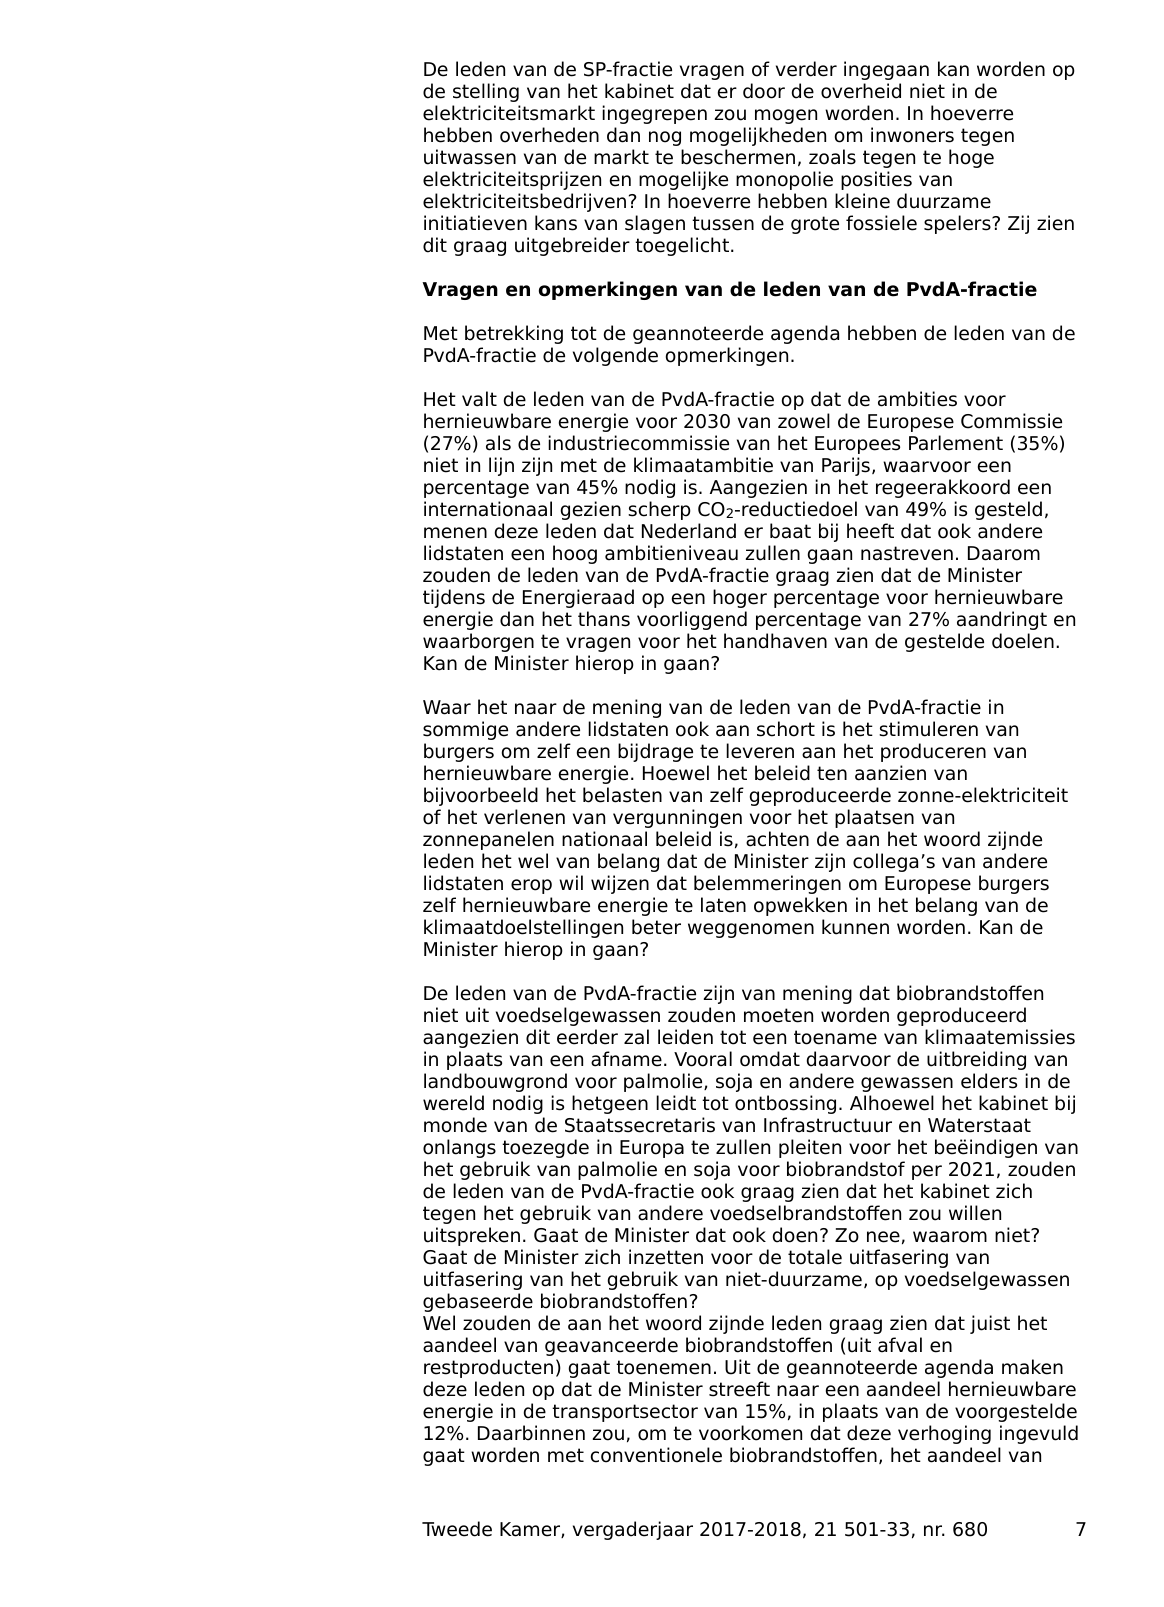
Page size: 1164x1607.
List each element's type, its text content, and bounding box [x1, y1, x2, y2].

text Het valt de leden van de PvdA-fractie op dat de ambities voor hernieuwbare energie voor 2030 van zowel de Europese Commissie (27%) als de industriecommissie van het Europees Parlement (35%) niet in lijn zijn met de klimaatambitie van Parijs, waarvoor een percentage van 45% nodig is. Aangezien in het regeerakkoord een internationaal gezien scherp CO2-reductiedoel van 49% is gesteld, menen deze leden dat Nederland er baat bij heeft dat ook andere lidstaten een hoog ambitieniveau zullen gaan nastreven. Daarom zouden de leden van de PvdA-fractie graag zien dat de Minister tijdens de Energieraad op een hoger percentage voor hernieuwbare energie dan het thans voorliggend percentage van 27% aandringt en waarborgen te vragen voor het handhaven van de gestelde doelen. Kan de Minister hierop in gaan? [422, 389, 1087, 675]
text Waar het naar de mening van de leden van de PvdA-fractie in sommige andere lidstaten ook aan schort is het stimuleren van burgers om zelf een bijdrage te leveren aan het produceren van hernieuwbare energie. Hoewel het beleid ten aanzien van bijvoorbeeld het belasten van zelf geproduceerde zonne-elektriciteit of het verlenen van vergunningen voor het plaatsen van zonnepanelen nationaal beleid is, achten de aan het woord zijnde leden het wel van belang dat de Minister zijn collega’s van andere lidstaten erop wil wijzen dat belemmeringen om Europese burgers zelf hernieuwbare energie te laten opwekken in het belang van de klimaatdoelstellingen beter weggenomen kunnen worden. Kan de Minister hierop in gaan? [422, 697, 1087, 961]
text De leden van de PvdA-fractie zijn van mening dat biobrandstoffen niet uit voedselgewassen zouden moeten worden geproduceerd aangezien dit eerder zal leiden tot een toename van klimaatemissies in plaats van een afname. Vooral omdat daarvoor de uitbreiding van landbouwgrond voor palmolie, soja en andere gewassen elders in de wereld nodig is hetgeen leidt tot ontbossing. Alhoewel het kabinet bij monde van de Staatssecretaris van Infrastructuur en Waterstaat onlangs toezegde in Europa te zullen pleiten voor het beëindigen van het gebruik van palmolie en soja voor biobrandstof per 2021, zouden de leden van de PvdA-fractie ook graag zien dat het kabinet zich tegen het gebruik van andere voedselbrandstoffen zou willen uitspreken. Gaat de Minister dat ook doen? Zo nee, waarom niet? Gaat de Minister zich inzetten voor de totale uitfasering van uitfasering van het gebruik van niet-duurzame, op voedselgewassen gebaseerde biobrandstoffen? [422, 983, 1087, 1313]
text Met betrekking tot de geannoteerde agenda hebben de leden van de PvdA-fractie de volgende opmerkingen. [422, 323, 1087, 367]
subtitle Vragen en opmerkingen van de leden van de PvdA-fractie [422, 279, 1087, 301]
text Wel zouden de aan het woord zijnde leden graag zien dat juist het aandeel van geavanceerde biobrandstoffen (uit afval en restproducten) gaat toenemen. Uit de geannoteerde agenda maken deze leden op dat de Minister streeft naar een aandeel hernieuwbare energie in de transportsector van 15%, in plaats van de voorgestelde 12%. Daarbinnen zou, om te voorkomen dat deze verhoging ingevuld gaat worden met conventionele biobrandstoffen, het aandeel van [422, 1313, 1087, 1467]
text De leden van de SP-fractie vragen of verder ingegaan kan worden op de stelling van het kabinet dat er door de overheid niet in de elektriciteitsmarkt ingegrepen zou mogen worden. In hoeverre hebben overheden dan nog mogelijkheden om inwoners tegen uitwassen van de markt te beschermen, zoals tegen te hoge elektriciteitsprijzen en mogelijke monopolie posities van elektriciteitsbedrijven? In hoeverre hebben kleine duurzame initiatieven kans van slagen tussen de grote fossiele spelers? Zij zien dit graag uitgebreider toegelicht. [422, 59, 1087, 257]
